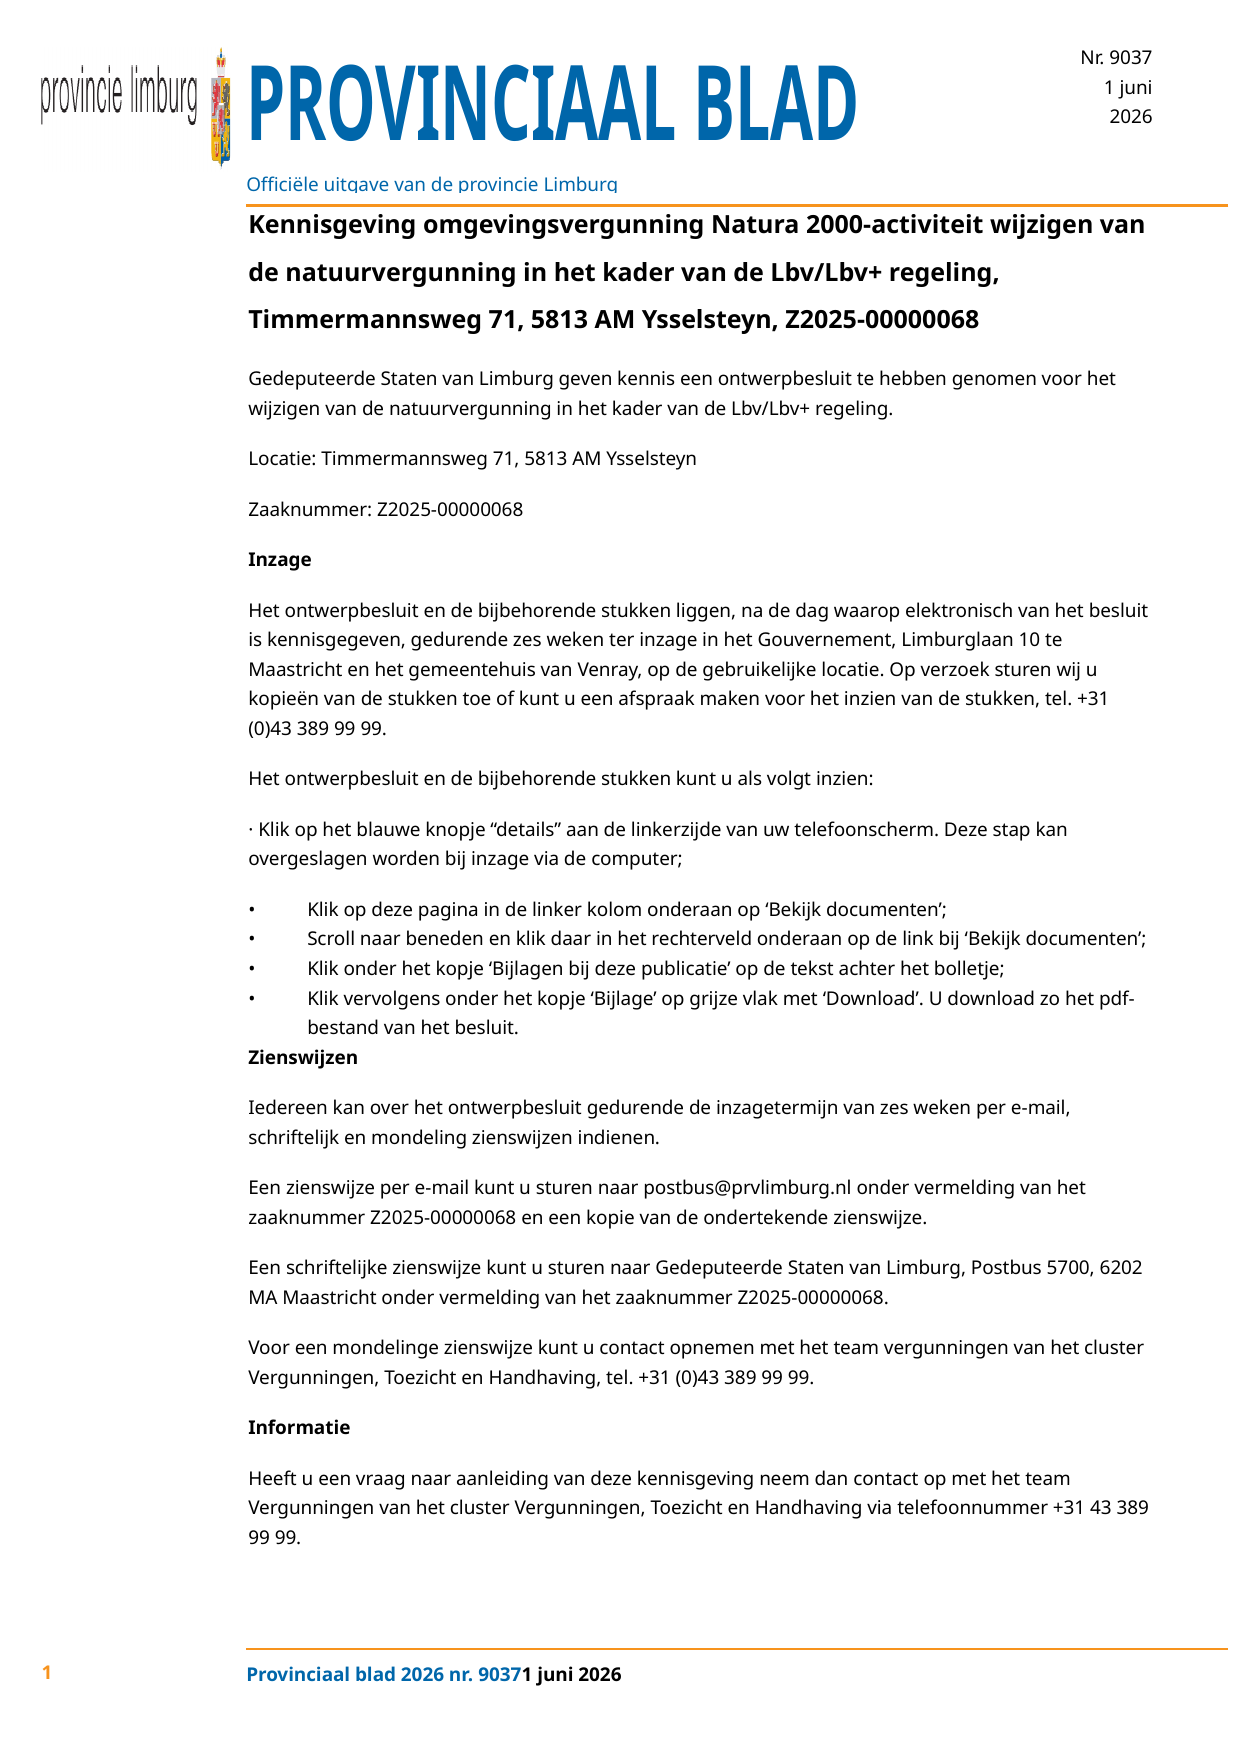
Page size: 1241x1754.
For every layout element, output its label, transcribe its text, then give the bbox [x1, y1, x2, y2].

text Voor een mondelinge zienswijze kunt u contact opnemen met het team vergunningen van het cluster Vergunningen, Toezicht en Handhaving, tel. +31 (0)43 389 99 99. [248, 1334, 1152, 1389]
list Klik op deze pagina in de linker kolom onderaan op ‘Bekijk documenten’; [248, 896, 1152, 922]
list Klik onder het kopje ‘Bijlagen bij deze publicatie’ op de tekst achter het bolletje; [248, 955, 1152, 981]
text Heeft u een vraag naar aanleiding van deze kennisgeving neem dan contact op met het team Vergunningen van het cluster Vergunningen, Toezicht en Handhaving via telefoonnummer +31 43 389 99 99. [248, 1465, 1152, 1549]
picture [41, 47, 231, 172]
text Inzage [248, 546, 1152, 572]
text Zienswijzen [248, 1044, 1152, 1069]
text Kennisgeving omgevingsvergunning Natura 2000-activiteit wijzigen van de natuurvergunning in het kader van de Lbv/Lbv+ regeling, Timmermannsweg 71, 5813 AM Ysselsteyn, Z2025-00000068 [248, 207, 1152, 336]
text Een schriftelijke zienswijze kunt u sturen naar Gedeputeerde Staten van Limburg, Postbus 5700, 6202 MA Maastricht onder vermelding van het zaaknummer Z2025-00000068. [248, 1254, 1152, 1309]
text Informatie [248, 1414, 1152, 1440]
list Klik vervolgens onder het kopje ‘Bijlage’ op grijze vlak met ‘Download’. U download zo het pdf-bestand van het besluit. [248, 985, 1152, 1040]
text Zaaknummer: Z2025-00000068 [248, 496, 1152, 522]
text Gedeputeerde Staten van Limburg geven kennis een ontwerpbesluit te hebben genomen voor het wijzigen van de natuurvergunning in het kader van de Lbv/Lbv+ regeling. [248, 366, 1152, 421]
text Het ontwerpbesluit en de bijbehorende stukken liggen, na de dag waarop elektronisch van het besluit is kennisgegeven, gedurende zes weken ter inzage in het Gouvernement, Limburglaan 10 te Maastricht en het gemeentehuis van Venray, op de gebruikelijke locatie. Op verzoek sturen wij u kopieën van de stukken toe of kunt u een afspraak maken voor het inzien van de stukken, tel. +31 (0)43 389 99 99. [248, 597, 1152, 741]
text Iedereen kan over het ontwerpbesluit gedurende de inzagetermijn van zes weken per e-mail, schriftelijk en mondeling zienswijzen indienen. [248, 1094, 1152, 1149]
text Het ontwerpbesluit en de bijbehorende stukken kunt u als volgt inzien: [248, 766, 1152, 791]
text · Klik op het blauwe knopje “details” aan de linkerzijde van uw telefoonscherm. Deze stap kan overgeslagen worden bij inzage via de computer; [248, 816, 1152, 871]
text Locatie: Timmermannsweg 71, 5813 AM Ysselsteyn [248, 446, 1152, 471]
text Een zienswijze per e-mail kunt u sturen naar postbus@prvlimburg.nl onder vermelding van het zaaknummer Z2025-00000068 en een kopie van de ondertekende zienswijze. [248, 1174, 1152, 1229]
list Scroll naar beneden en klik daar in het rechterveld onderaan op de link bij ‘Bekijk documenten’; [248, 926, 1152, 951]
